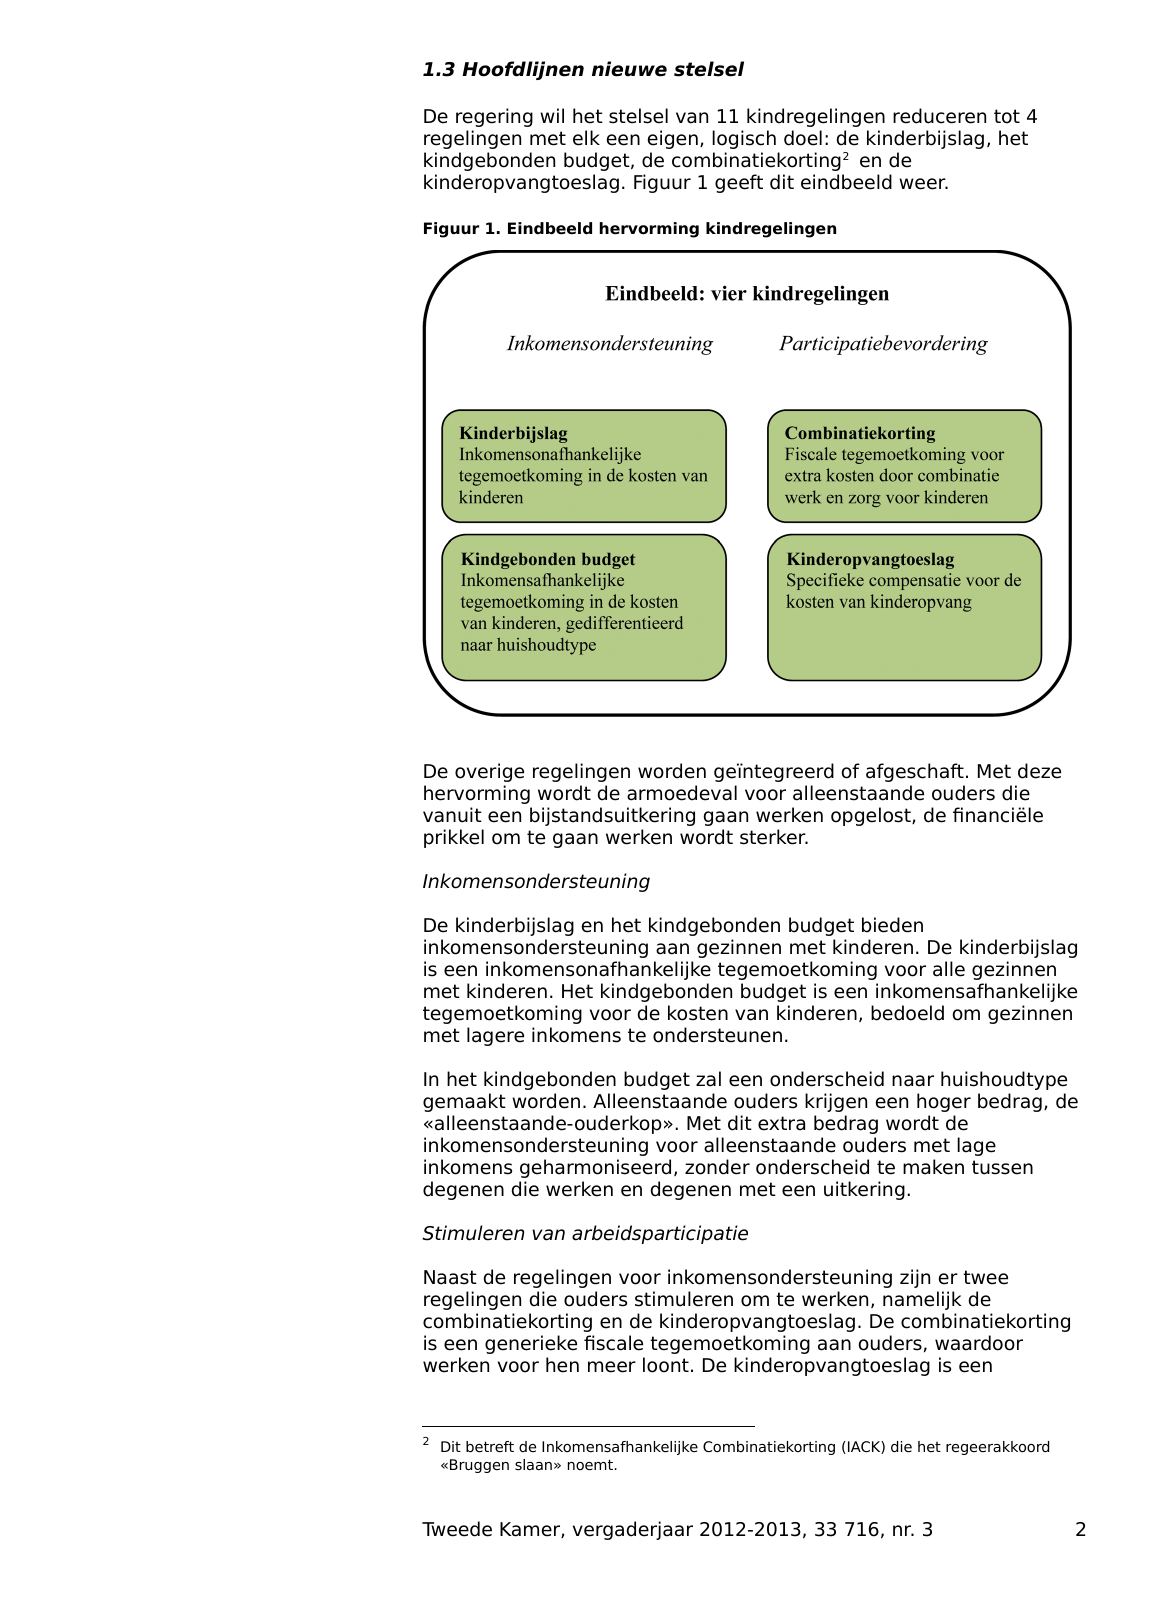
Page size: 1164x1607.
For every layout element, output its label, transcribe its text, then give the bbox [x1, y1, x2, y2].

text Figuur 1. Eindbeeld hervorming kindregelingen [422, 220, 1072, 238]
subtitle 1.3 Hoofdlijnen nieuwe stelsel [422, 59, 1087, 81]
subtitle Stimuleren van arbeidsparticipatie [422, 1223, 1087, 1245]
subtitle Inkomensondersteuning [422, 871, 1087, 893]
text De kinderbijslag en het kindgebonden budget bieden inkomensondersteuning aan gezinnen met kinderen. De kinderbijslag is een inkomensonafhankelijke tegemoetkoming voor alle gezinnen met kinderen. Het kindgebonden budget is een inkomensafhankelijke tegemoetkoming voor de kosten van kinderen, bedoeld om gezinnen met lagere inkomens te ondersteunen. [422, 915, 1087, 1047]
picture [422, 250, 1072, 717]
text Naast de regelingen voor inkomensondersteuning zijn er twee regelingen die ouders stimuleren om te werken, namelijk de combinatiekorting en de kinderopvangtoeslag. De combinatiekorting is een generieke fiscale tegemoetkoming aan ouders, waardoor werken voor hen meer loont. De kinderopvangtoeslag is een [422, 1267, 1087, 1377]
text Dit betreft de Inkomensafhankelijke Combinatiekorting (IACK) die het regeerakkoord «Bruggen slaan» noemt. [422, 1435, 1087, 1474]
text De overige regelingen worden geïntegreerd of afgeschaft. Met deze hervorming wordt de armoedeval voor alleenstaande ouders die vanuit een bijstandsuitkering gaan werken opgelost, de financiële prikkel om te gaan werken wordt sterker. [422, 761, 1087, 848]
text In het kindgebonden budget zal een onderscheid naar huishoudtype gemaakt worden. Alleenstaande ouders krijgen een hoger bedrag, de «alleenstaande-ouderkop». Met dit extra bedrag wordt de inkomensondersteuning voor alleenstaande ouders met lage inkomens geharmoniseerd, zonder onderscheid te maken tussen degenen die werken en degenen met een uitkering. [422, 1069, 1087, 1201]
text De regering wil het stelsel van 11 kindregelingen reduceren tot 4 regelingen met elk een eigen, logisch doel: de kinderbijslag, het kindgebonden budget, de combinatiekorting en de kinderopvangtoeslag. Figuur 1 geeft dit eindbeeld weer. [422, 106, 1087, 194]
